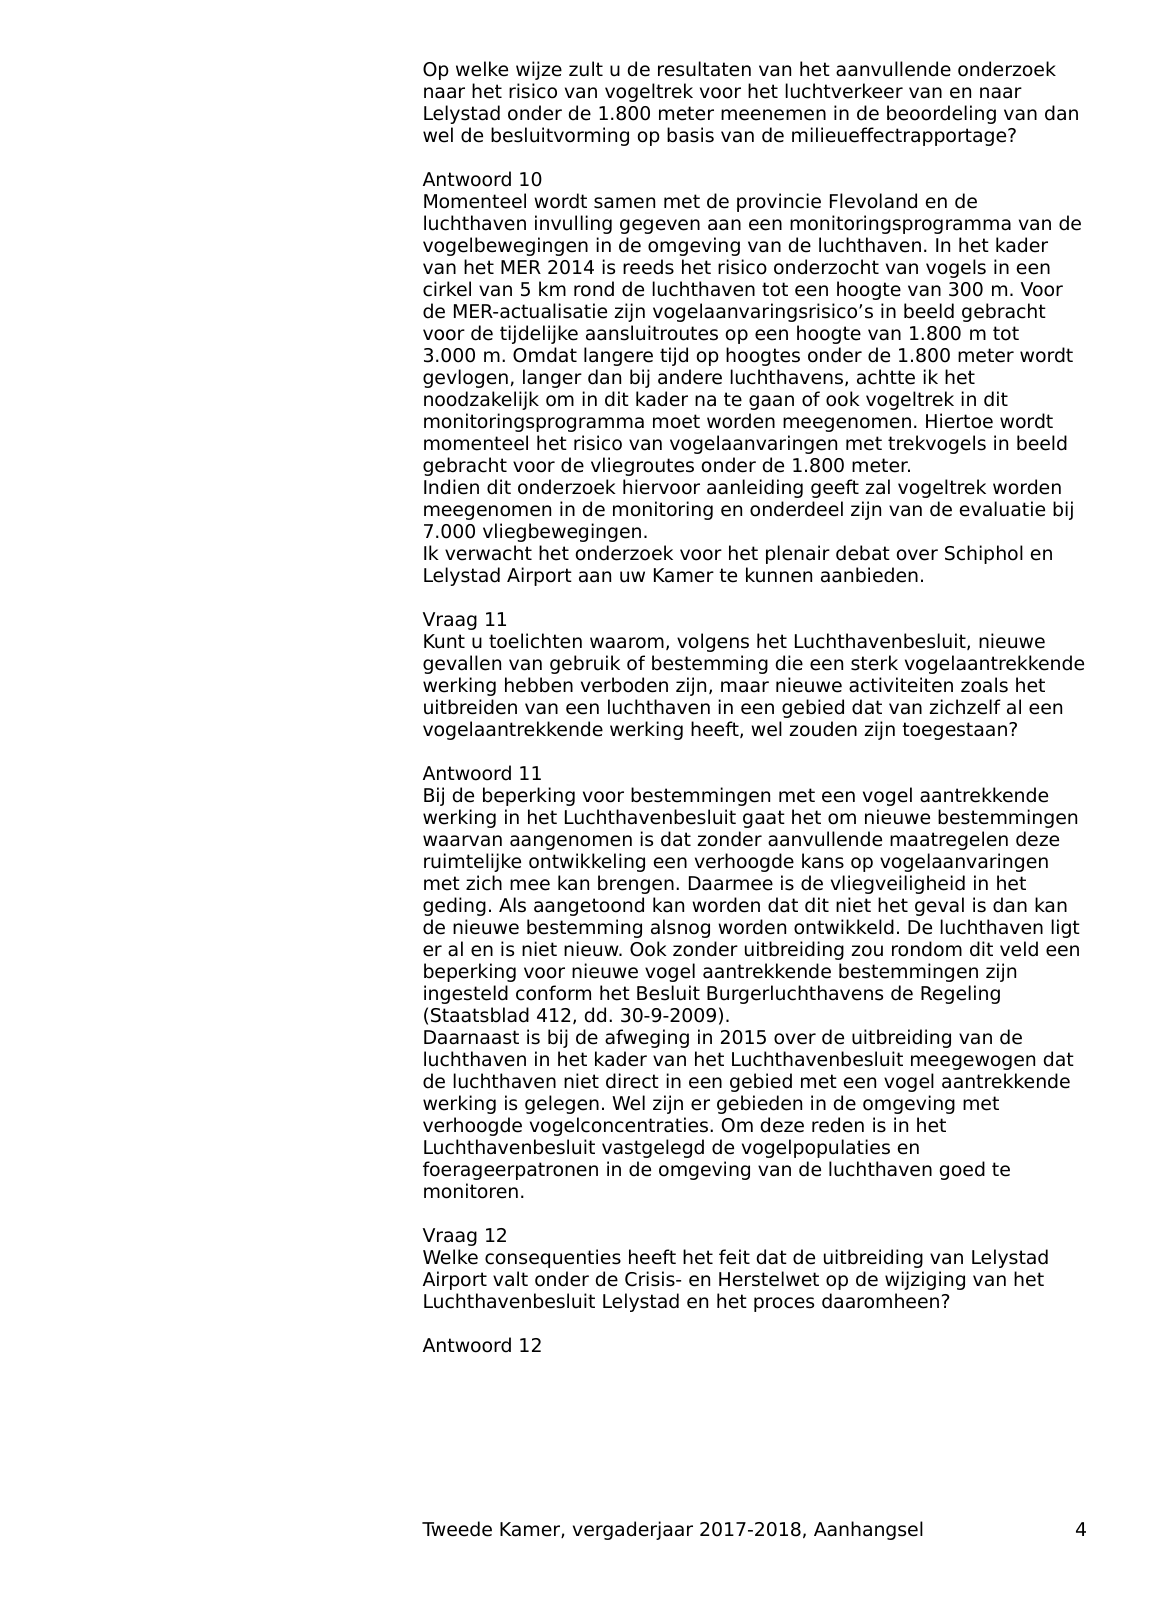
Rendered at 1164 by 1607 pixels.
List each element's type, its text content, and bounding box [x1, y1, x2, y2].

text Antwoord 12 [422, 1335, 1087, 1357]
text Antwoord 10 [422, 169, 1087, 191]
text Kunt u toelichten waarom, volgens het Luchthavenbesluit, nieuwe gevallen van gebruik of bestemming die een sterk vogelaantrekkende werking hebben verboden zijn, maar nieuwe activiteiten zoals het uitbreiden van een luchthaven in een gebied dat van zichzelf al een vogelaantrekkende werking heeft, wel zouden zijn toegestaan? [422, 631, 1087, 741]
text Momenteel wordt samen met de provincie Flevoland en de luchthaven invulling gegeven aan een monitoringsprogramma van de vogelbewegingen in de omgeving van de luchthaven. In het kader van het MER 2014 is reeds het risico onderzocht van vogels in een cirkel van 5 km rond de luchthaven tot een hoogte van 300 m. Voor de MER-actualisatie zijn vogelaanvaringsrisico’s in beeld gebracht voor de tijdelijke aansluitroutes op een hoogte van 1.800 m tot 3.000 m. Omdat langere tijd op hoogtes onder de 1.800 meter wordt gevlogen, langer dan bij andere luchthavens, achtte ik het noodzakelijk om in dit kader na te gaan of ook vogeltrek in dit monitoringsprogramma moet worden meegenomen. Hiertoe wordt momenteel het risico van vogelaanvaringen met trekvogels in beeld gebracht voor de vliegroutes onder de 1.800 meter. [422, 191, 1087, 477]
text Bij de beperking voor bestemmingen met een vogel aantrekkende werking in het Luchthavenbesluit gaat het om nieuwe bestemmingen waarvan aangenomen is dat zonder aanvullende maatregelen deze ruimtelijke ontwikkeling een verhoogde kans op vogelaanvaringen met zich mee kan brengen. Daarmee is de vliegveiligheid in het geding. Als aangetoond kan worden dat dit niet het geval is dan kan de nieuwe bestemming alsnog worden ontwikkeld. De luchthaven ligt er al en is niet nieuw. Ook zonder uitbreiding zou rondom dit veld een beperking voor nieuwe vogel aantrekkende bestemmingen zijn ingesteld conform het Besluit Burgerluchthavens de Regeling (Staatsblad 412, dd. 30-9-2009). [422, 785, 1087, 1027]
text Antwoord 11 [422, 763, 1087, 785]
text Daarnaast is bij de afweging in 2015 over de uitbreiding van de luchthaven in het kader van het Luchthavenbesluit meegewogen dat de luchthaven niet direct in een gebied met een vogel aantrekkende werking is gelegen. Wel zijn er gebieden in de omgeving met verhoogde vogelconcentraties. Om deze reden is in het Luchthavenbesluit vastgelegd de vogelpopulaties en foerageerpatronen in de omgeving van de luchthaven goed te monitoren. [422, 1027, 1087, 1203]
text Ik verwacht het onderzoek voor het plenair debat over Schiphol en Lelystad Airport aan uw Kamer te kunnen aanbieden. [422, 543, 1087, 587]
text Indien dit onderzoek hiervoor aanleiding geeft zal vogeltrek worden meegenomen in de monitoring en onderdeel zijn van de evaluatie bij 7.000 vliegbewegingen. [422, 477, 1087, 543]
text Vraag 11 [422, 609, 1087, 631]
text Vraag 12 [422, 1225, 1087, 1247]
text Op welke wijze zult u de resultaten van het aanvullende onderzoek naar het risico van vogeltrek voor het luchtverkeer van en naar Lelystad onder de 1.800 meter meenemen in de beoordeling van dan wel de besluitvorming op basis van de milieueffectrapportage? [422, 59, 1087, 147]
text Welke consequenties heeft het feit dat de uitbreiding van Lelystad Airport valt onder de Crisis- en Herstelwet op de wijziging van het Luchthavenbesluit Lelystad en het proces daaromheen? [422, 1247, 1087, 1313]
